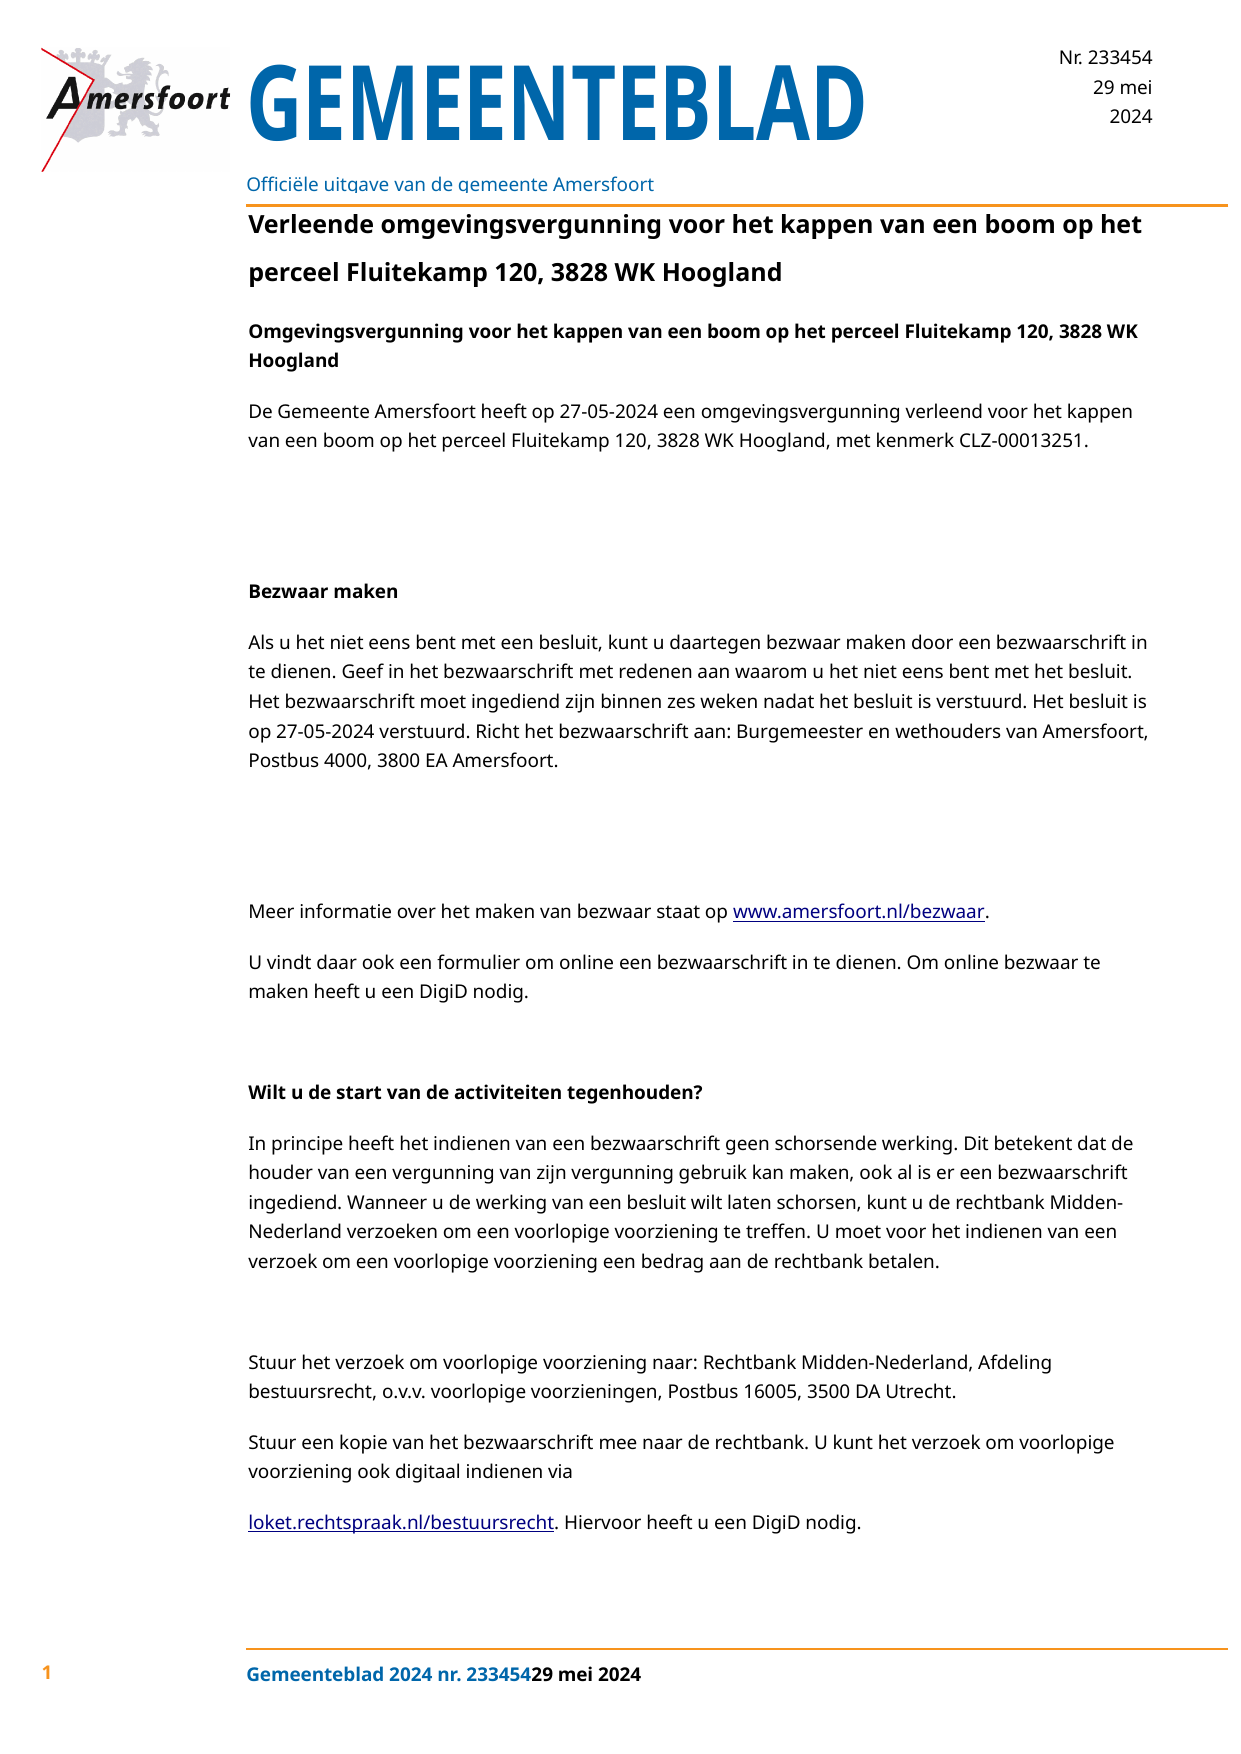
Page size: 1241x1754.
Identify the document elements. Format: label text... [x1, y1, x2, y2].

text Omgevingsvergunning voor het kappen van een boom op het perceel Fluitekamp 120, 3828 WK Hoogland [248, 318, 1152, 373]
picture [41, 47, 231, 172]
text loket.rechtspraak.nl/bestuursrecht. Hiervoor heeft u een DigiD nodig. [248, 1509, 1152, 1535]
text Stuur het verzoek om voorlopige voorziening naar: Rechtbank Midden-Nederland, Afdeling bestuursrecht, o.v.v. voorlopige voorzieningen, Postbus 16005, 3500 DA Utrecht. [248, 1349, 1152, 1404]
text Verleende omgevingsvergunning voor het kappen van een boom op het perceel Fluitekamp 120, 3828 WK Hoogland [248, 207, 1152, 288]
text Wilt u de start van de activiteiten tegenhouden? [248, 1079, 1152, 1105]
text Bezwaar maken [248, 579, 1152, 604]
text De Gemeente Amersfoort heeft op 27-05-2024 een omgevingsvergunning verleend voor het kappen van een boom op het perceel Fluitekamp 120, 3828 WK Hoogland, met kenmerk CLZ-00013251. [248, 398, 1152, 453]
text In principe heeft het indienen van een bezwaarschrift geen schorsende werking. Dit betekent dat de houder van een vergunning van zijn vergunning gebruik kan maken, ook al is er een bezwaarschrift ingediend. Wanneer u de werking van een besluit wilt laten schorsen, kunt u de rechtbank Midden-Nederland verzoeken om een voorlopige voorziening te treffen. U moet voor het indienen van een verzoek om een voorlopige voorziening een bedrag aan de rechtbank betalen. [248, 1130, 1152, 1274]
text Meer informatie over het maken van bezwaar staat op www.amersfoort.nl/bezwaar. [248, 899, 1152, 924]
text Stuur een kopie van het bezwaarschrift mee naar de rechtbank. U kunt het verzoek om voorlopige voorziening ook digitaal indienen via [248, 1429, 1152, 1484]
text U vindt daar ook een formulier om online een bezwaarschrift in te dienen. Om online bezwaar te maken heeft u een DigiD nodig. [248, 949, 1152, 1004]
text Als u het niet eens bent met een besluit, kunt u daartegen bezwaar maken door een bezwaarschrift in te dienen. Geef in het bezwaarschrift met redenen aan waarom u het niet eens bent met het besluit. Het bezwaarschrift moet ingediend zijn binnen zes weken nadat het besluit is verstuurd. Het besluit is op 27-05-2024 verstuurd. Richt het bezwaarschrift aan: Burgemeester en wethouders van Amersfoort, Postbus 4000, 3800 EA Amersfoort. [248, 629, 1152, 773]
